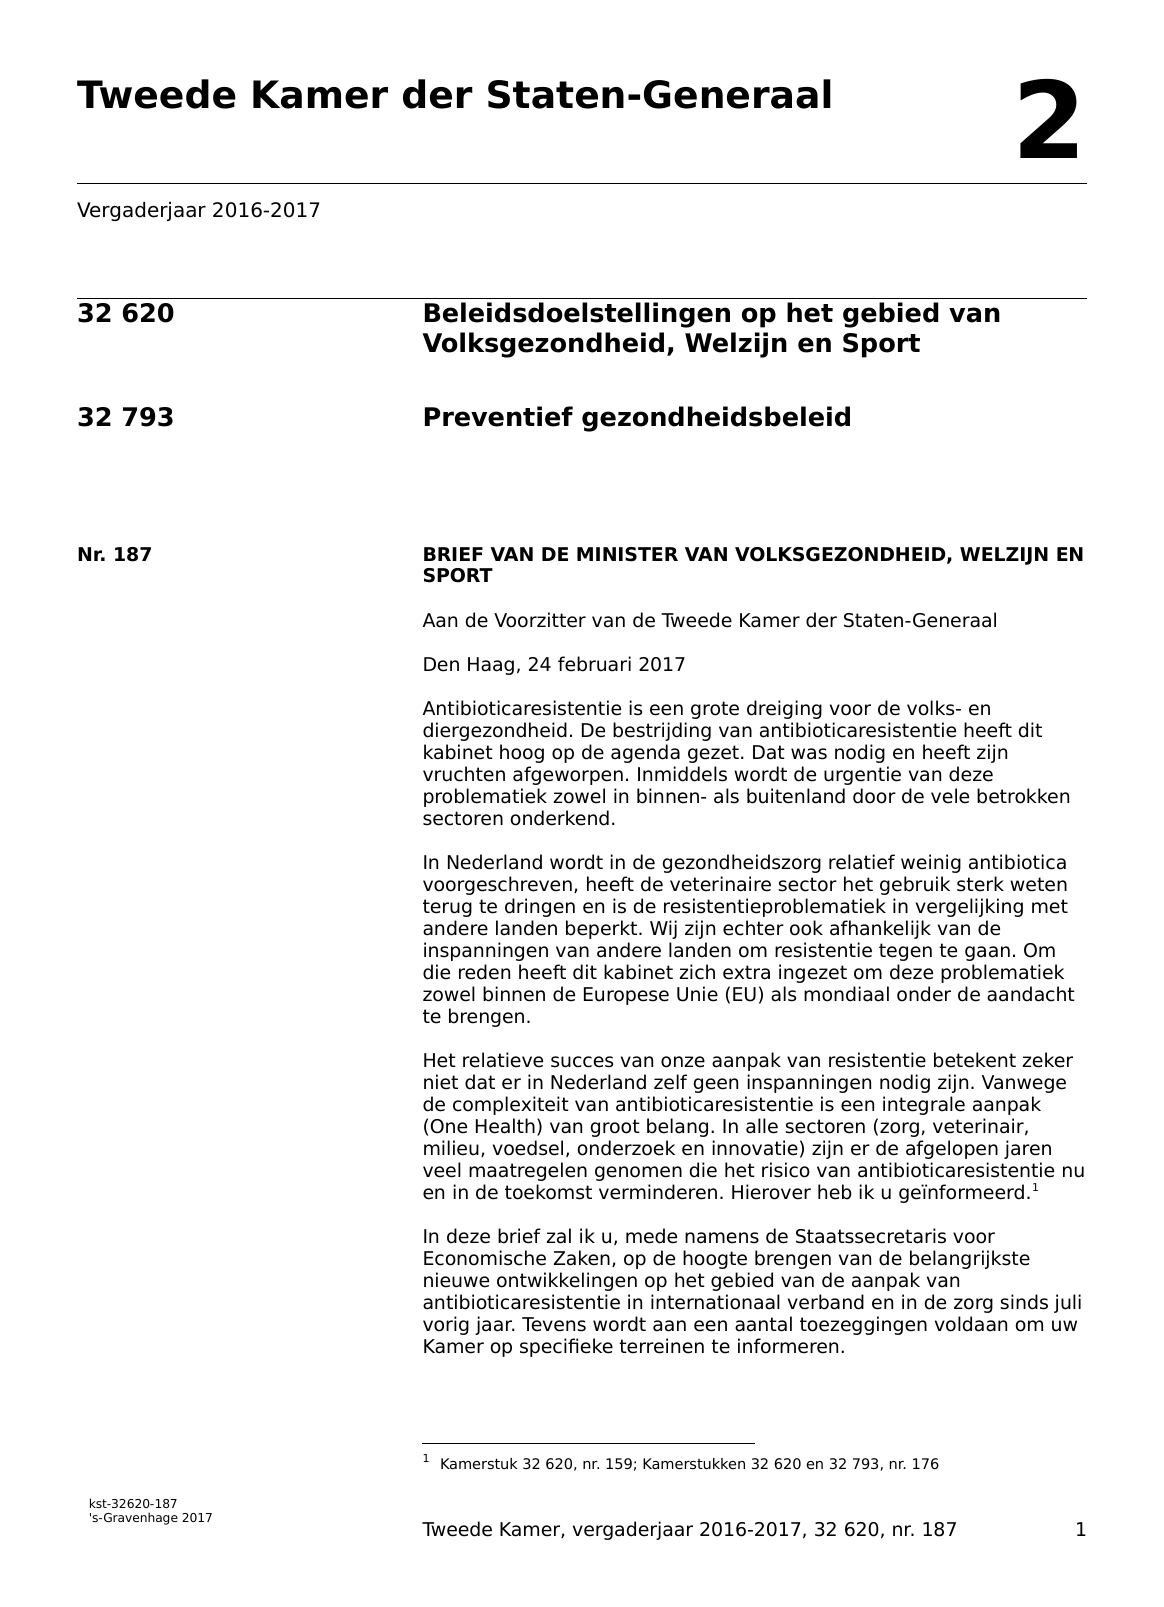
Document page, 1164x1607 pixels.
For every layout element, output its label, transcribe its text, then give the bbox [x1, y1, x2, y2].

text Aan de Voorzitter van de Tweede Kamer der Staten-Generaal [422, 609, 1087, 632]
subtitle Nr. 187 BRIEF VAN DE MINISTER VAN VOLKSGEZONDHEID, WELZIJN EN SPORT [77, 543, 1087, 587]
table_cell Vergaderjaar 2016-2017 [77, 184, 1087, 298]
text In Nederland wordt in de gezondheidszorg relatief weinig antibiotica voorgeschreven, heeft de veterinaire sector het gebruik sterk weten terug te dringen en is de resistentieproblematiek in vergelijking met andere landen beperkt. Wij zijn echter ook afhankelijk van de inspanningen van andere landen om resistentie tegen te gaan. Om die reden heeft dit kabinet zich extra ingezet om deze problematiek zowel binnen de Europese Unie (EU) als mondiaal onder de aandacht te brengen. [422, 852, 1087, 1028]
text 's-Gravenhage 2017 [88, 1511, 323, 1525]
text Het relatieve succes van onze aanpak van resistentie betekent zeker niet dat er in Nederland zelf geen inspanningen nodig zijn. Vanwege de complexiteit van antibioticaresistentie is een integrale aanpak (One Health) van groot belang. In alle sectoren (zorg, veterinair, milieu, voedsel, onderzoek en innovatie) zijn er de afgelopen jaren veel maatregelen genomen die het risico van antibioticaresistentie nu en in de toekomst verminderen. Hierover heb ik u geïnformeerd. [422, 1050, 1087, 1204]
subtitle 32 620 Beleidsdoelstellingen op het gebied van Volksgezondheid, Welzijn en Sport [77, 299, 1087, 358]
table_header 2 [886, 59, 1087, 183]
text Den Haag, 24 februari 2017 [422, 654, 1087, 676]
text In deze brief zal ik u, mede namens de Staatssecretaris voor Economische Zaken, op de hoogte brengen van de belangrijkste nieuwe ontwikkelingen op het gebied van de aanpak van antibioticaresistentie in internationaal verband en in de zorg sinds juli vorig jaar. Tevens wordt aan een aantal toezeggingen voldaan om uw Kamer op specifieke terreinen te informeren. [422, 1226, 1087, 1358]
text Antibioticaresistentie is een grote dreiging voor de volks- en diergezondheid. De bestrijding van antibioticaresistentie heeft dit kabinet hoog op de agenda gezet. Dat was nodig en heeft zijn vruchten afgeworpen. Inmiddels wordt de urgentie van deze problematiek zowel in binnen- als buitenland door de vele betrokken sectoren onderkend. [422, 698, 1087, 830]
text kst-32620-187 [88, 1497, 323, 1511]
subtitle 32 793 Preventief gezondheidsbeleid [77, 403, 1087, 432]
text Kamerstuk 32 620, nr. 159; Kamerstukken 32 620 en 32 793, nr. 176 [422, 1452, 1087, 1474]
table_header Tweede Kamer der Staten-Generaal [77, 59, 886, 183]
